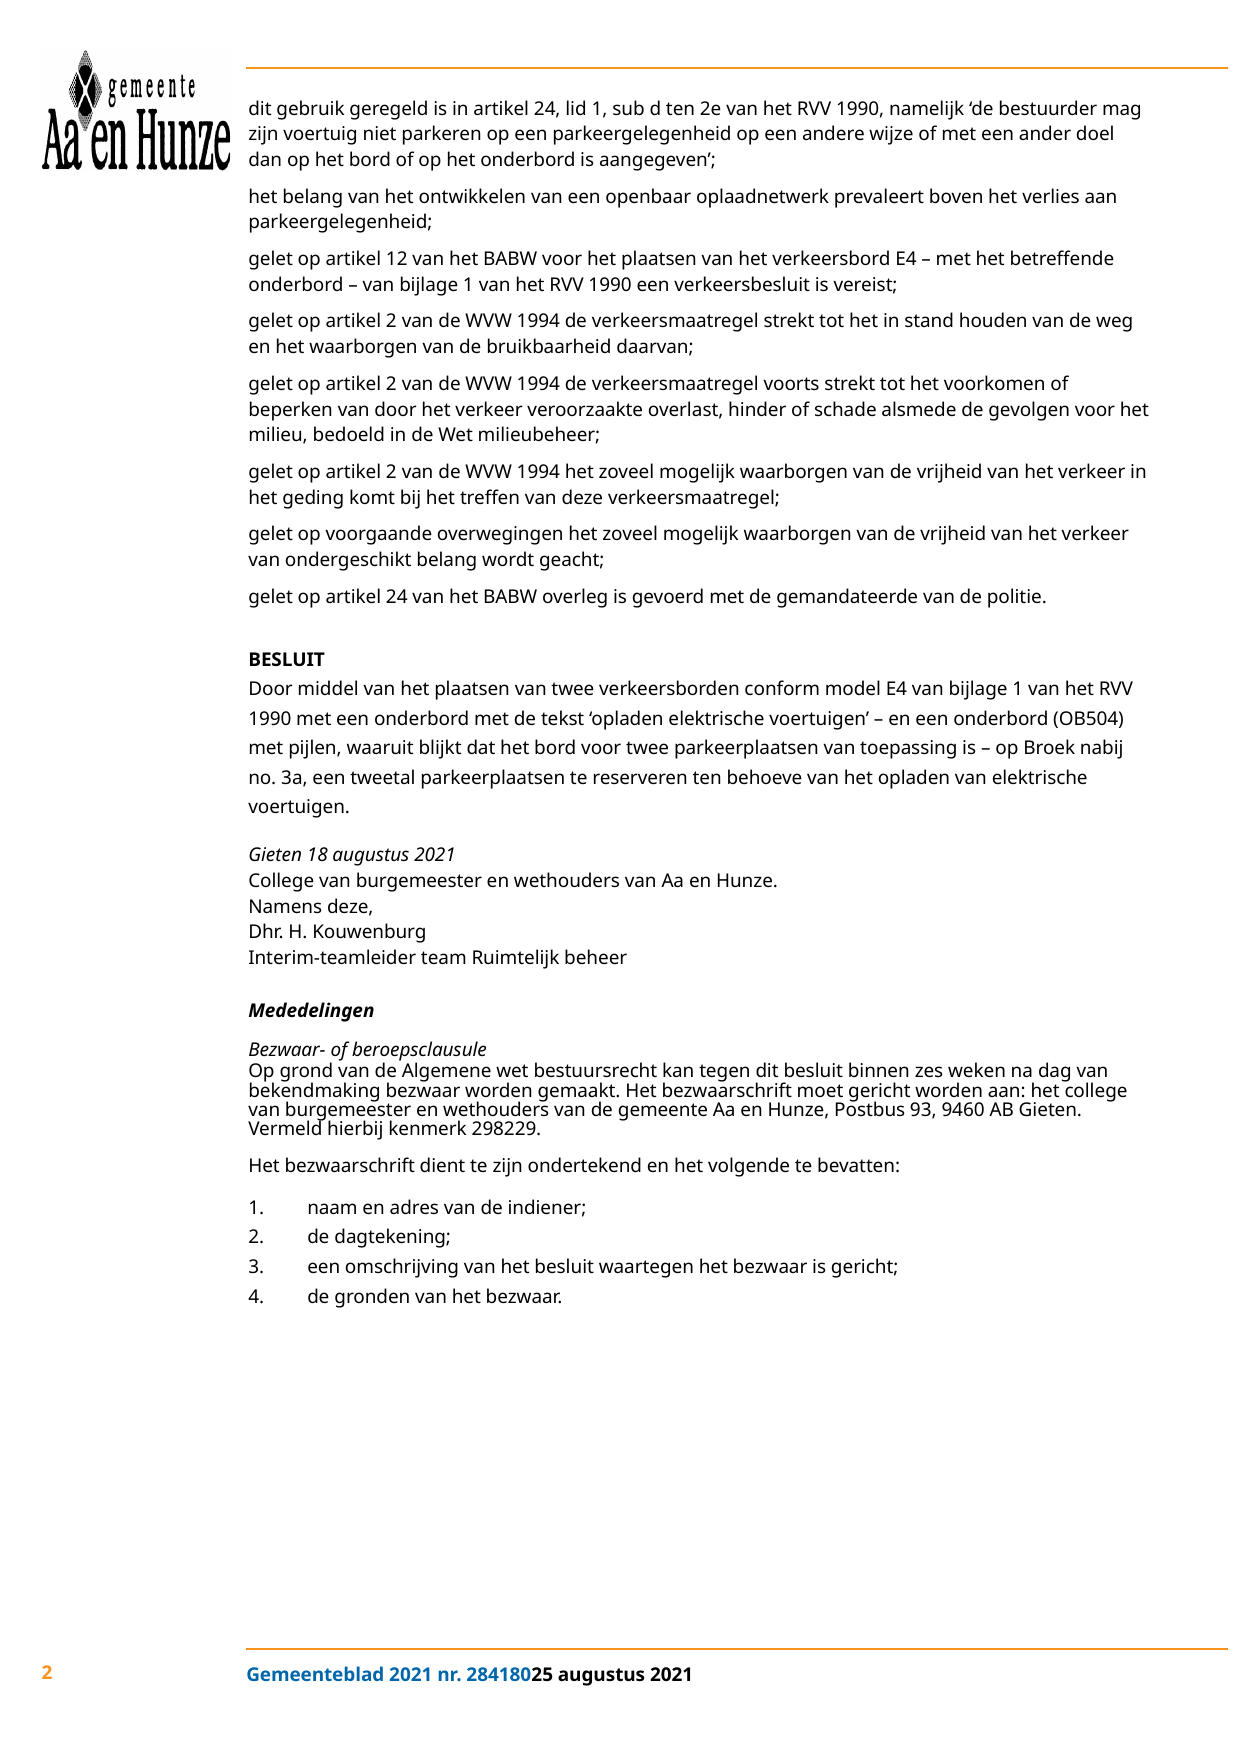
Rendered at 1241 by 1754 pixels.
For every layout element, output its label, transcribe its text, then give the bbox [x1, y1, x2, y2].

text dit gebruik geregeld is in artikel 24, lid 1, sub d ten 2e van het RVV 1990, namelijk ‘de bestuurder mag zijn voertuig niet parkeren op een parkeergelegenheid op een andere wijze of met een ander doel dan op het bord of op het onderbord is aangegeven’; [248, 95, 1152, 172]
text gelet op artikel 2 van de WVW 1994 de verkeersmaatregel voorts strekt tot het voorkomen of beperken van door het verkeer veroorzaakte overlast, hinder of schade alsmede de gevolgen voor het milieu, bedoeld in de Wet milieubeheer; [248, 370, 1152, 447]
text gelet op artikel 2 van de WVW 1994 het zoveel mogelijk waarborgen van de vrijheid van het verkeer in het geding komt bij het treffen van deze verkeersmaatregel; [248, 458, 1152, 510]
text Mededelingen [248, 997, 1152, 1023]
text Bezwaar- of beroepsclausule [248, 1037, 1152, 1062]
text gelet op artikel 12 van het BABW voor het plaatsen van het verkeersbord E4 – met het betreffende onderbord – van bijlage 1 van het RVV 1990 een verkeersbesluit is vereist; [248, 245, 1152, 297]
list de gronden van het bezwaar. [248, 1283, 1152, 1308]
text Interim-teamleider team Ruimtelijk beheer [248, 944, 1152, 970]
text College van burgemeester en wethouders van Aa en Hunze. [248, 867, 1152, 893]
text Door middel van het plaatsen van twee verkeersborden conform model E4 van bijlage 1 van het RVV 1990 met een onderbord met de tekst ‘opladen elektrische voertuigen’ – en een onderbord (OB504) met pijlen, waaruit blijkt dat het bord voor twee parkeerplaatsen van toepassing is – op Broek nabij no. 3a, een tweetal parkeerplaatsen te reserveren ten behoeve van het opladen van elektrische voertuigen. [248, 675, 1152, 819]
text het belang van het ontwikkelen van een openbaar oplaadnetwerk prevaleert boven het verlies aan parkeergelegenheid; [248, 183, 1152, 234]
text Op grond van de Algemene wet bestuursrecht kan tegen dit besluit binnen zes weken na dag van bekendmaking bezwaar worden gemaakt. Het bezwaarschrift moet gericht worden aan: het college van burgemeester en wethouders van de gemeente Aa en Hunze, Postbus 93, 9460 AB Gieten. Vermeld hierbij kenmerk 298229. [248, 1062, 1152, 1139]
text Namens deze, [248, 893, 1152, 919]
picture [41, 47, 231, 172]
text gelet op artikel 24 van het BABW overleg is gevoerd met de gemandateerde van de politie. [248, 583, 1152, 609]
text gelet op voorgaande overwegingen het zoveel mogelijk waarborgen van de vrijheid van het verkeer van ondergeschikt belang wordt geacht; [248, 521, 1152, 572]
list naam en adres van de indiener; [248, 1194, 1152, 1220]
text Gieten 18 augustus 2021 [248, 841, 1152, 867]
text Het bezwaarschrift dient te zijn ondertekend en het volgende te bevatten: [248, 1157, 1152, 1176]
text gelet op artikel 2 van de WVW 1994 de verkeersmaatregel strekt tot het in stand houden van de weg en het waarborgen van de bruikbaarheid daarvan; [248, 308, 1152, 359]
list een omschrijving van het besluit waartegen het bezwaar is gericht; [248, 1253, 1152, 1279]
list de dagtekening; [248, 1224, 1152, 1249]
text BESLUIT [248, 646, 1152, 671]
text Dhr. H. Kouwenburg [248, 919, 1152, 944]
